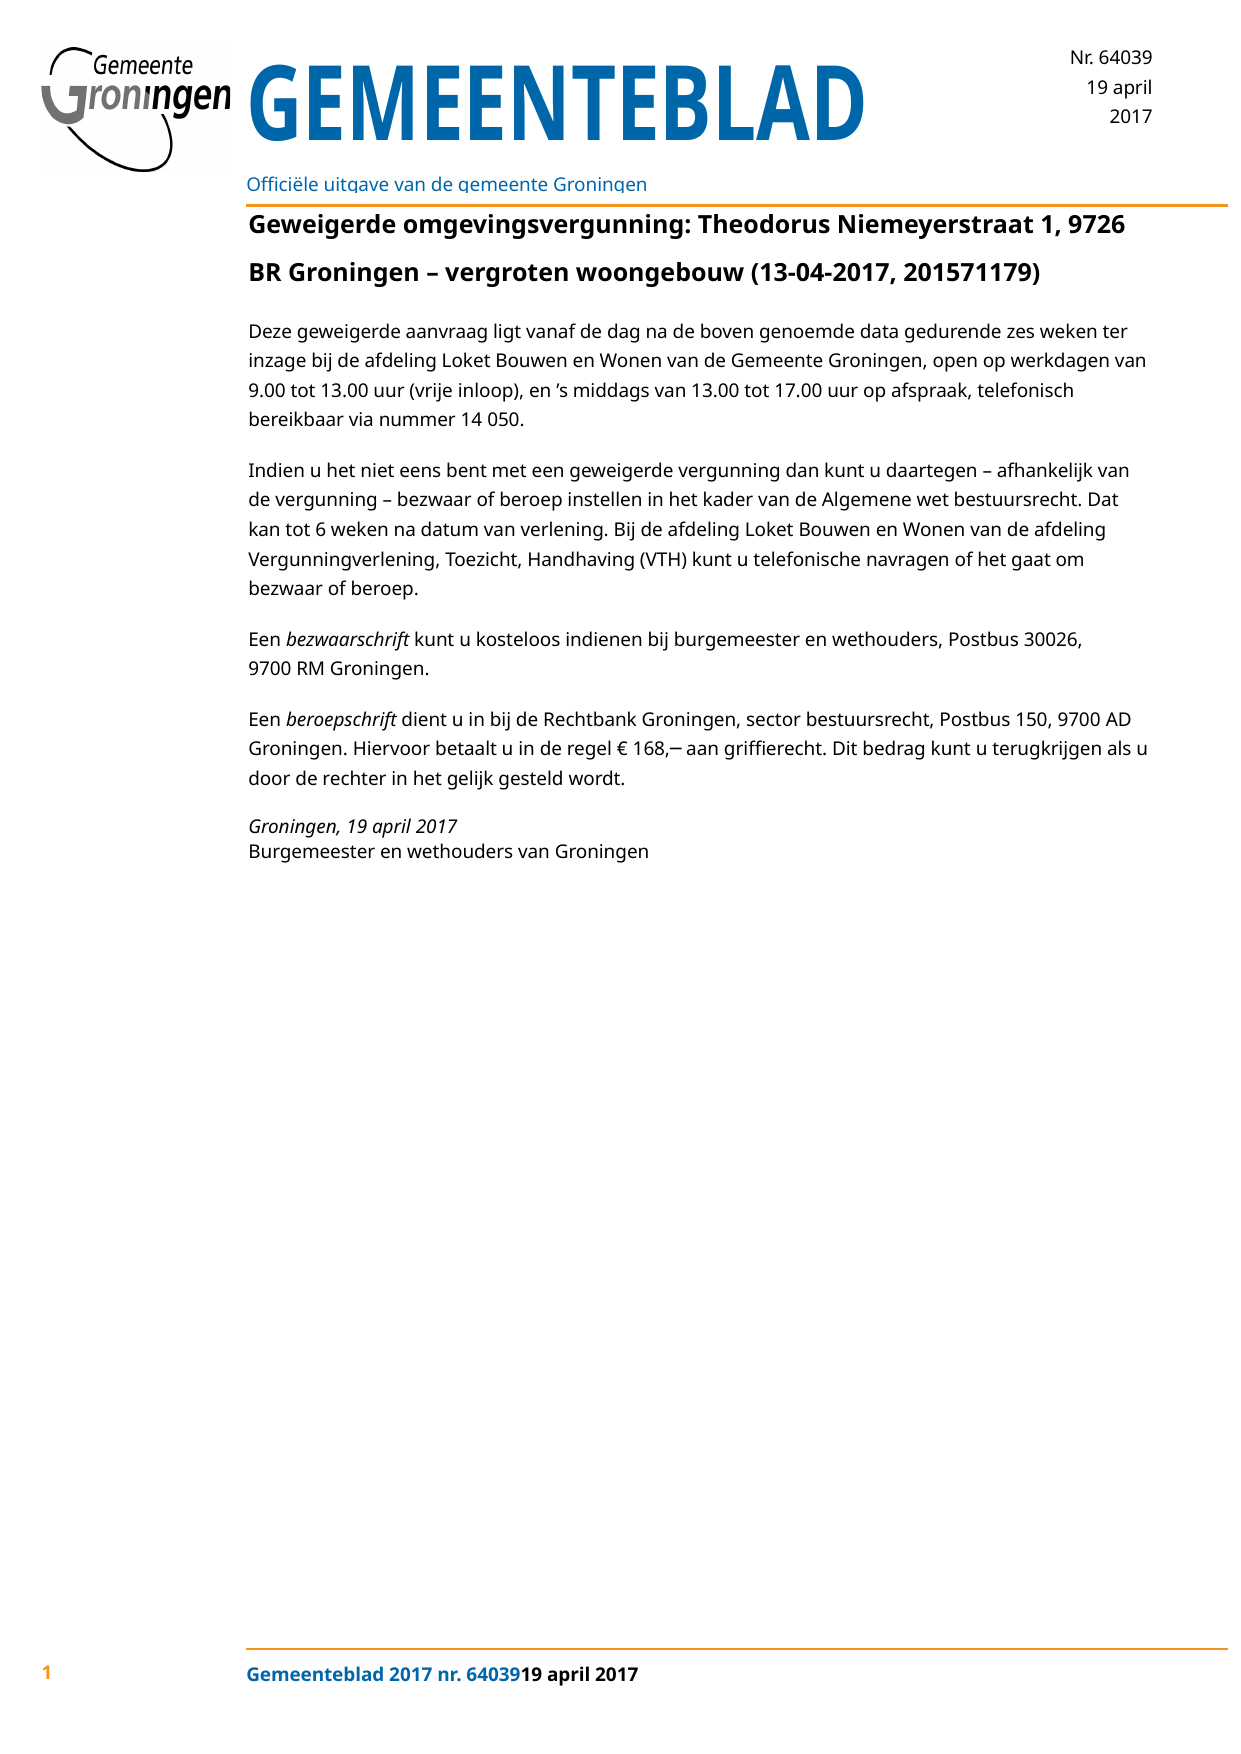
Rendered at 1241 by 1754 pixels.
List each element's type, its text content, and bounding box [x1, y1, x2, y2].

text Een bezwaarschrift kunt u kosteloos indienen bij burgemeester en wethouders, Postbus 30026, 9700 RM Groningen. [248, 626, 1152, 681]
text Burgemeester en wethouders van Groningen [248, 838, 1152, 864]
text Indien u het niet eens bent met een geweigerde vergunning dan kunt u daartegen – afhankelijk van de vergunning – bezwaar of beroep instellen in het kader van de Algemene wet bestuursrecht. Dat kan tot 6 weken na datum van verlening. Bij de afdeling Loket Bouwen en Wonen van de afdeling Vergunningverlening, Toezicht, Handhaving (VTH) kunt u telefonische navragen of het gaat om bezwaar of beroep. [248, 457, 1152, 601]
text Geweigerde omgevingsvergunning: Theodorus Niemeyerstraat 1, 9726 BR Groningen – vergroten woongebouw (13-04-2017, 201571179) [248, 207, 1152, 288]
picture [41, 47, 231, 172]
text Deze geweigerde aanvraag ligt vanaf de dag na de boven genoemde data gedurende zes weken ter inzage bij de afdeling Loket Bouwen en Wonen van de Gemeente Groningen, open op werkdagen van 9.00 tot 13.00 uur (vrije inloop), en ’s middags van 13.00 tot 17.00 uur op afspraak, telefonisch bereikbaar via nummer 14 050. [248, 318, 1152, 432]
text Groningen, 19 april 2017 [248, 813, 1152, 838]
text Een beroepschrift dient u in bij de Rechtbank Groningen, sector bestuursrecht, Postbus 150, 9700 AD Groningen. Hiervoor betaalt u in de regel € 168,─ aan griffierecht. Dit bedrag kunt u terugkrijgen als u door de rechter in het gelijk gesteld wordt. [248, 706, 1152, 791]
